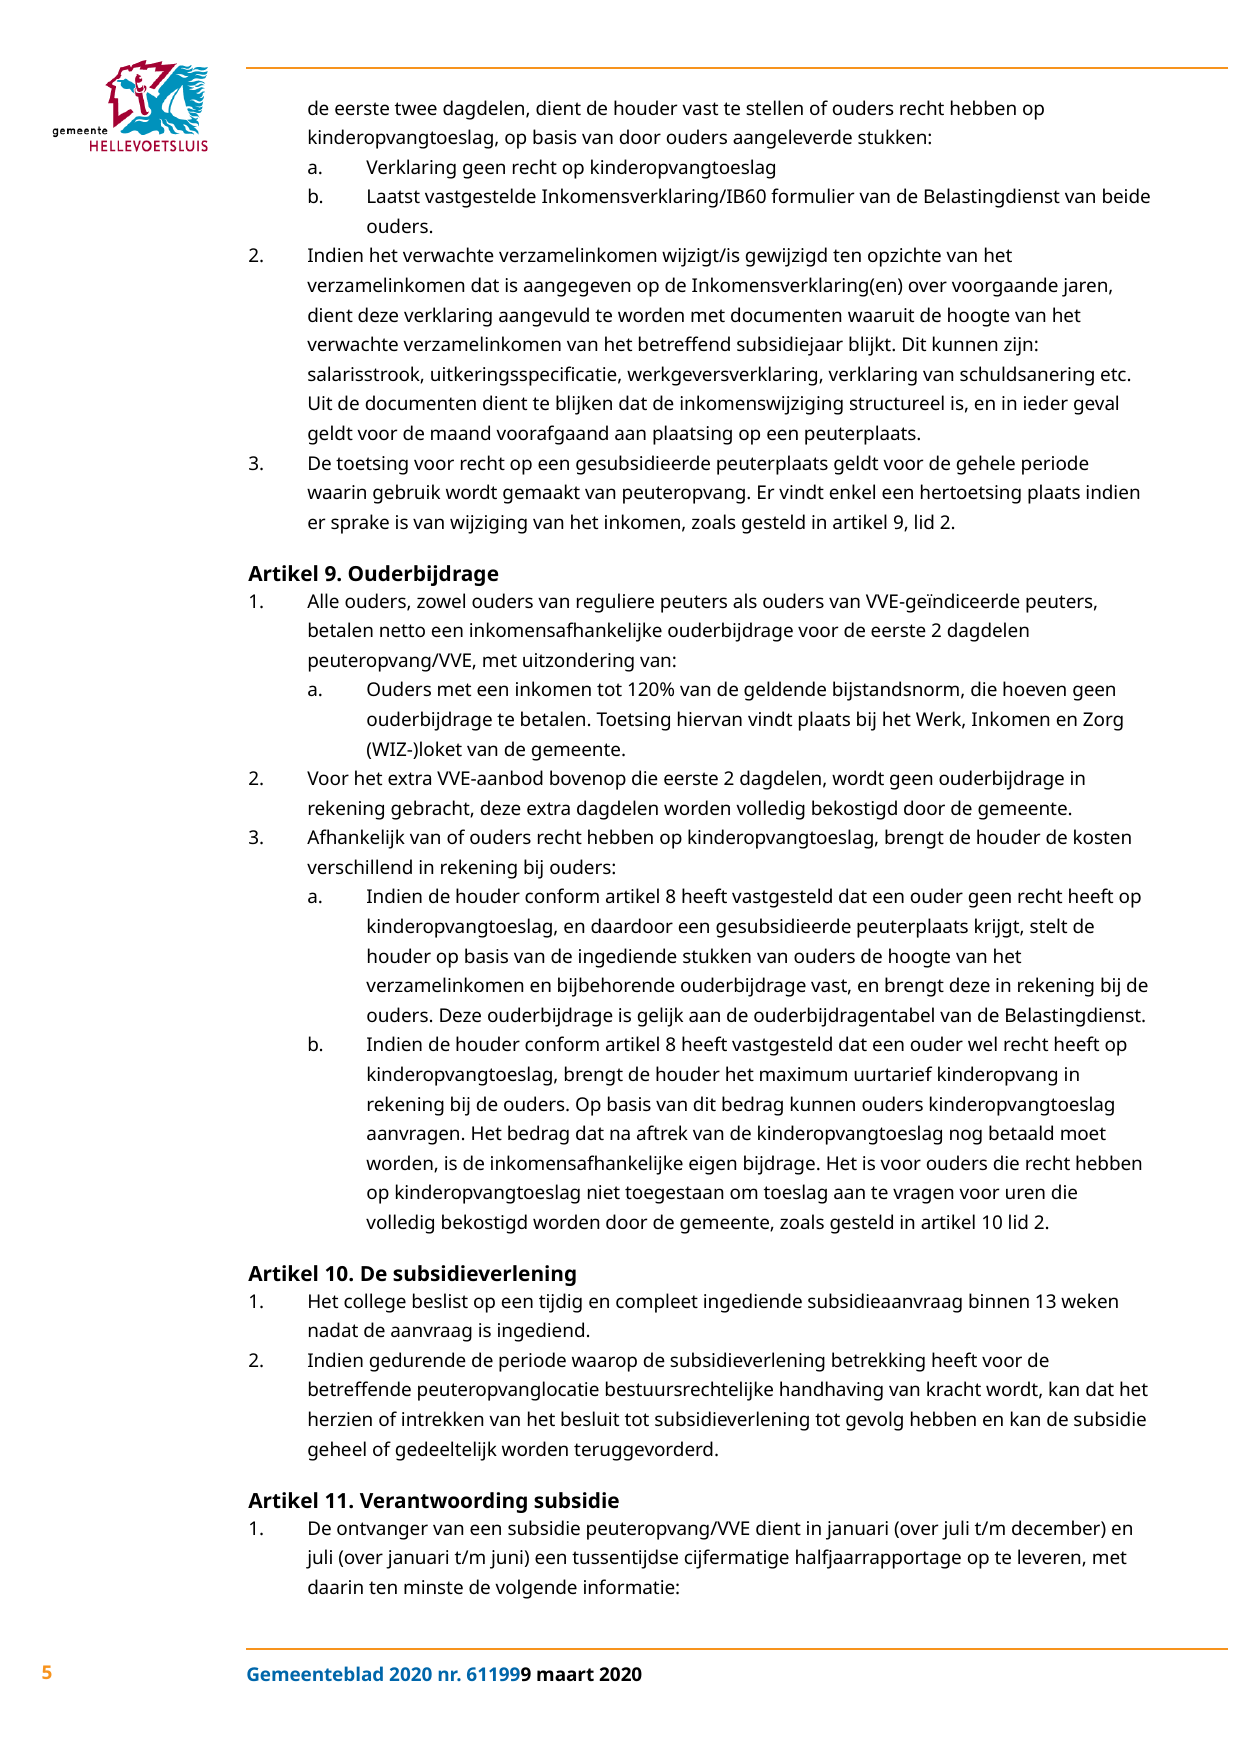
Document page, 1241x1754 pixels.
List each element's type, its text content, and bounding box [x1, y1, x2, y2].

list Alle ouders, zowel ouders van reguliere peuters als ouders van VVE-geïndiceerde peuters, betalen netto een inkomensafhankelijke ouderbijdrage voor de eerste 2 dagdelen peuteropvang/VVE, met uitzondering van: [248, 588, 1152, 673]
list Afhankelijk van of ouders recht hebben op kinderopvangtoeslag, brengt de houder de kosten verschillend in rekening bij ouders: [248, 824, 1152, 880]
list De ontvanger van een subsidie peuteropvang/VVE dient in januari (over juli t/m december) en juli (over januari t/m juni) een tussentijdse cijfermatige halfjaarrapportage op te leveren, met daarin ten minste de volgende informatie: [248, 1515, 1152, 1599]
list De toetsing voor recht op een gesubsidieerde peuterplaats geldt voor de gehele periode waarin gebruik wordt gemaakt van peuteropvang. Er vindt enkel een hertoetsing plaats indien er sprake is van wijziging van het inkomen, zoals gesteld in artikel 9, lid 2. [248, 450, 1152, 535]
picture [41, 47, 231, 172]
text Artikel 11. Verantwoording subsidie [248, 1486, 1152, 1515]
text Artikel 10. De subsidieverlening [248, 1259, 1152, 1288]
list Voor het extra VVE-aanbod bovenop die eerste 2 dagdelen, wordt geen ouderbijdrage in rekening gebracht, deze extra dagdelen worden volledig bekostigd door de gemeente. [248, 765, 1152, 821]
list Ouders met een inkomen tot 120% van de geldende bijstandsnorm, die hoeven geen ouderbijdrage te betalen. Toetsing hiervan vindt plaats bij het Werk, Inkomen en Zorg (WIZ-)loket van de gemeente. [307, 677, 1152, 761]
list Indien de houder conform artikel 8 heeft vastgesteld dat een ouder wel recht heeft op kinderopvangtoeslag, brengt de houder het maximum uurtarief kinderopvang in rekening bij de ouders. Op basis van dit bedrag kunnen ouders kinderopvangtoeslag aanvragen. Het bedrag dat na aftrek van de kinderopvangtoeslag nog betaald moet worden, is de inkomensafhankelijke eigen bijdrage. Het is voor ouders die recht hebben op kinderopvangtoeslag niet toegestaan om toeslag aan te vragen voor uren die volledig bekostigd worden door de gemeente, zoals gesteld in artikel 10 lid 2. [307, 1032, 1152, 1235]
text Artikel 9. Ouderbijdrage [248, 559, 1152, 588]
list Indien het verwachte verzamelinkomen wijzigt/is gewijzigd ten opzichte van het verzamelinkomen dat is aangegeven op de Inkomensverklaring(en) over voorgaande jaren, dient deze verklaring aangevuld te worden met documenten waaruit de hoogte van het verwachte verzamelinkomen van het betreffend subsidiejaar blijkt. Dit kunnen zijn: salarisstrook, uitkeringsspecificatie, werkgeversverklaring, verklaring van schuldsanering etc. Uit de documenten dient te blijken dat de inkomenswijziging structureel is, en in ieder geval geldt voor de maand voorafgaand aan plaatsing op een peuterplaats. [248, 243, 1152, 446]
list Het college beslist op een tijdig en compleet ingediende subsidieaanvraag binnen 13 weken nadat de aanvraag is ingediend. [248, 1288, 1152, 1343]
list Laatst vastgestelde Inkomensverklaring/IB60 formulier van de Belastingdienst van beide ouders. [307, 183, 1152, 239]
list Indien de houder conform artikel 8 heeft vastgesteld dat een ouder geen recht heeft op kinderopvangtoeslag, en daardoor een gesubsidieerde peuterplaats krijgt, stelt de houder op basis van de ingediende stukken van ouders de hoogte van het verzamelinkomen en bijbehorende ouderbijdrage vast, en brengt deze in rekening bij de ouders. Deze ouderbijdrage is gelijk aan de ouderbijdragentabel van de Belastingdienst. [307, 884, 1152, 1028]
list Indien gedurende de periode waarop de subsidieverlening betrekking heeft voor de betreffende peuteropvanglocatie bestuursrechtelijke handhaving van kracht wordt, kan dat het herzien of intrekken van het besluit tot subsidieverlening tot gevolg hebben en kan de subsidie geheel of gedeeltelijk worden teruggevorderd. [248, 1347, 1152, 1462]
list Verklaring geen recht op kinderopvangtoeslag [307, 154, 1152, 180]
list de eerste twee dagdelen, dient de houder vast te stellen of ouders recht hebben op kinderopvangtoeslag, op basis van door ouders aangeleverde stukken: [248, 95, 1152, 150]
